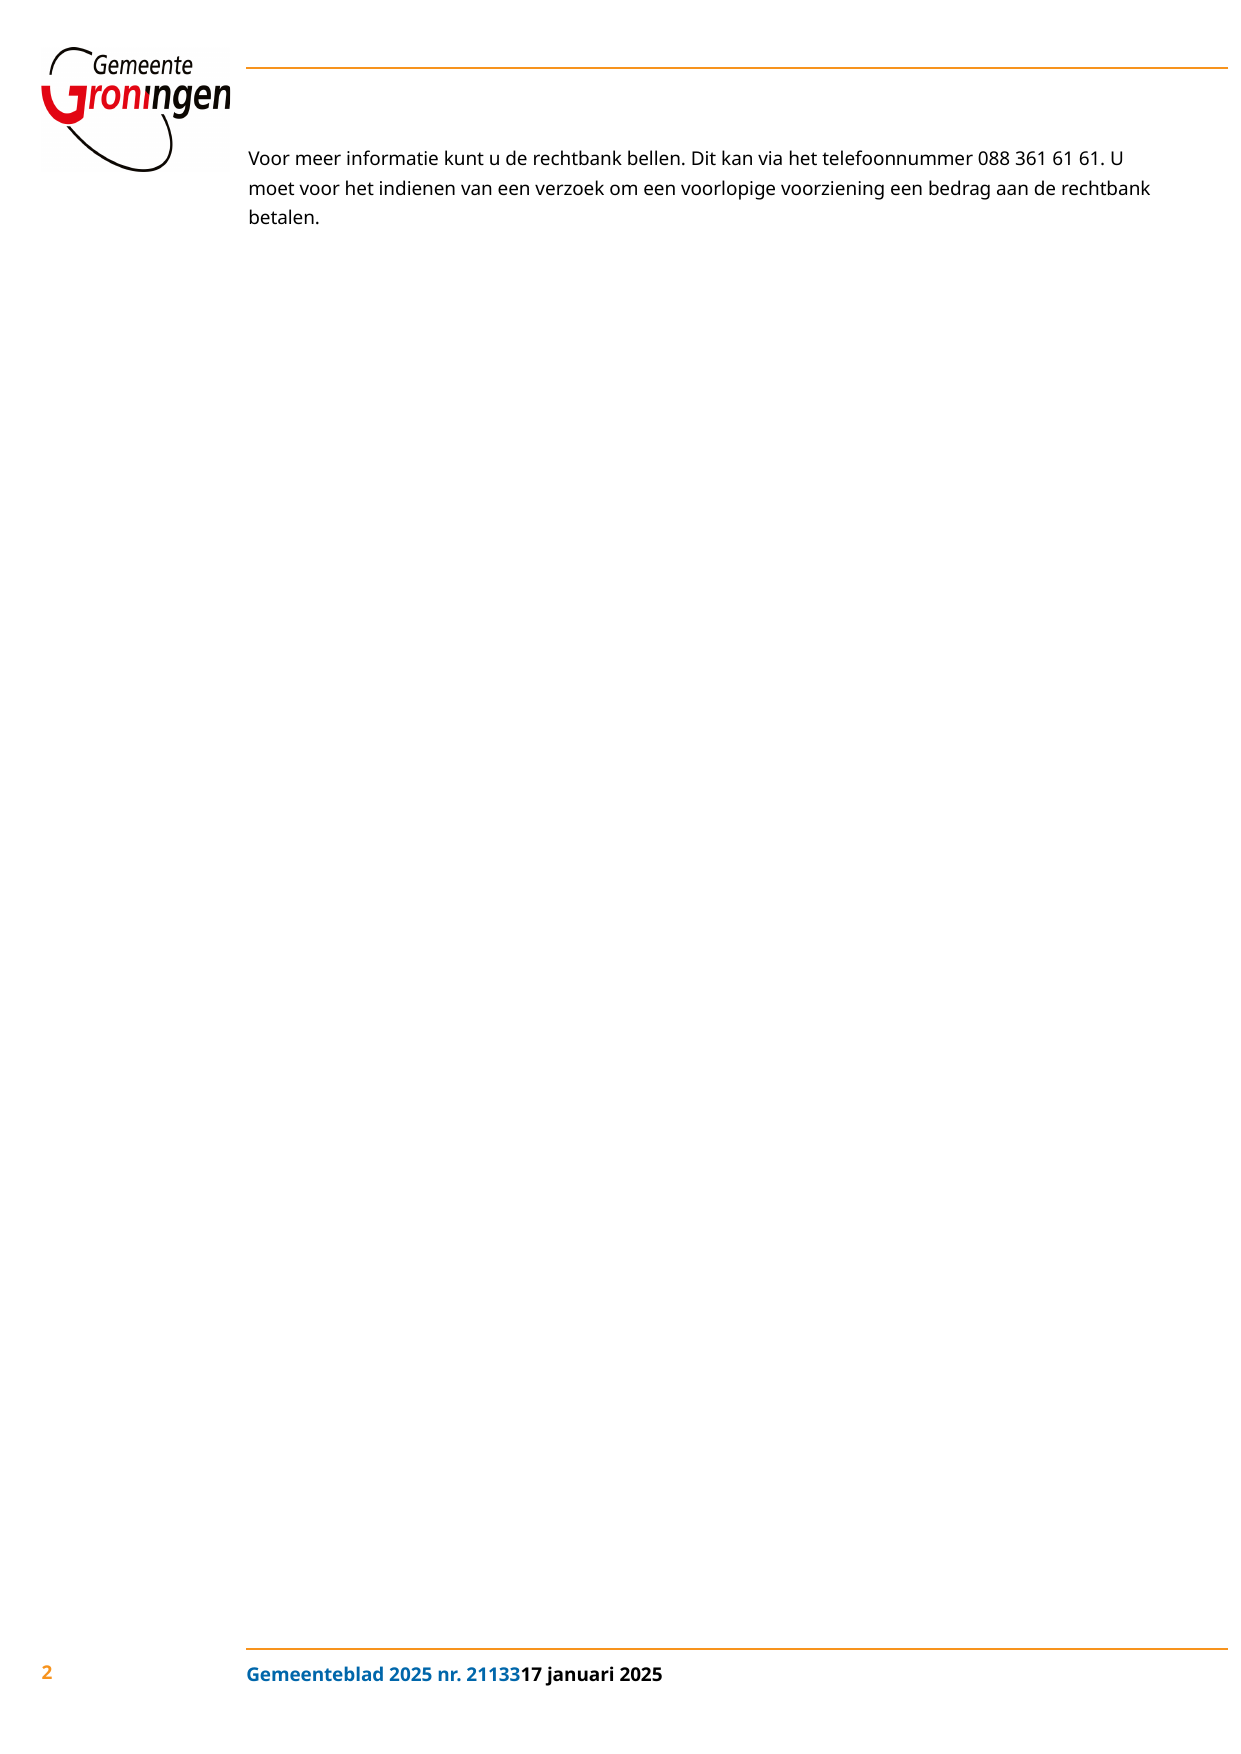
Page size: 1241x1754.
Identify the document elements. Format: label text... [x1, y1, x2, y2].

picture [41, 47, 231, 172]
text Voor meer informatie kunt u de rechtbank bellen. Dit kan via het telefoonnummer 088 361 61 61. U moet voor het indienen van een verzoek om een voorlopige voorziening een bedrag aan de rechtbank betalen. [248, 145, 1152, 230]
